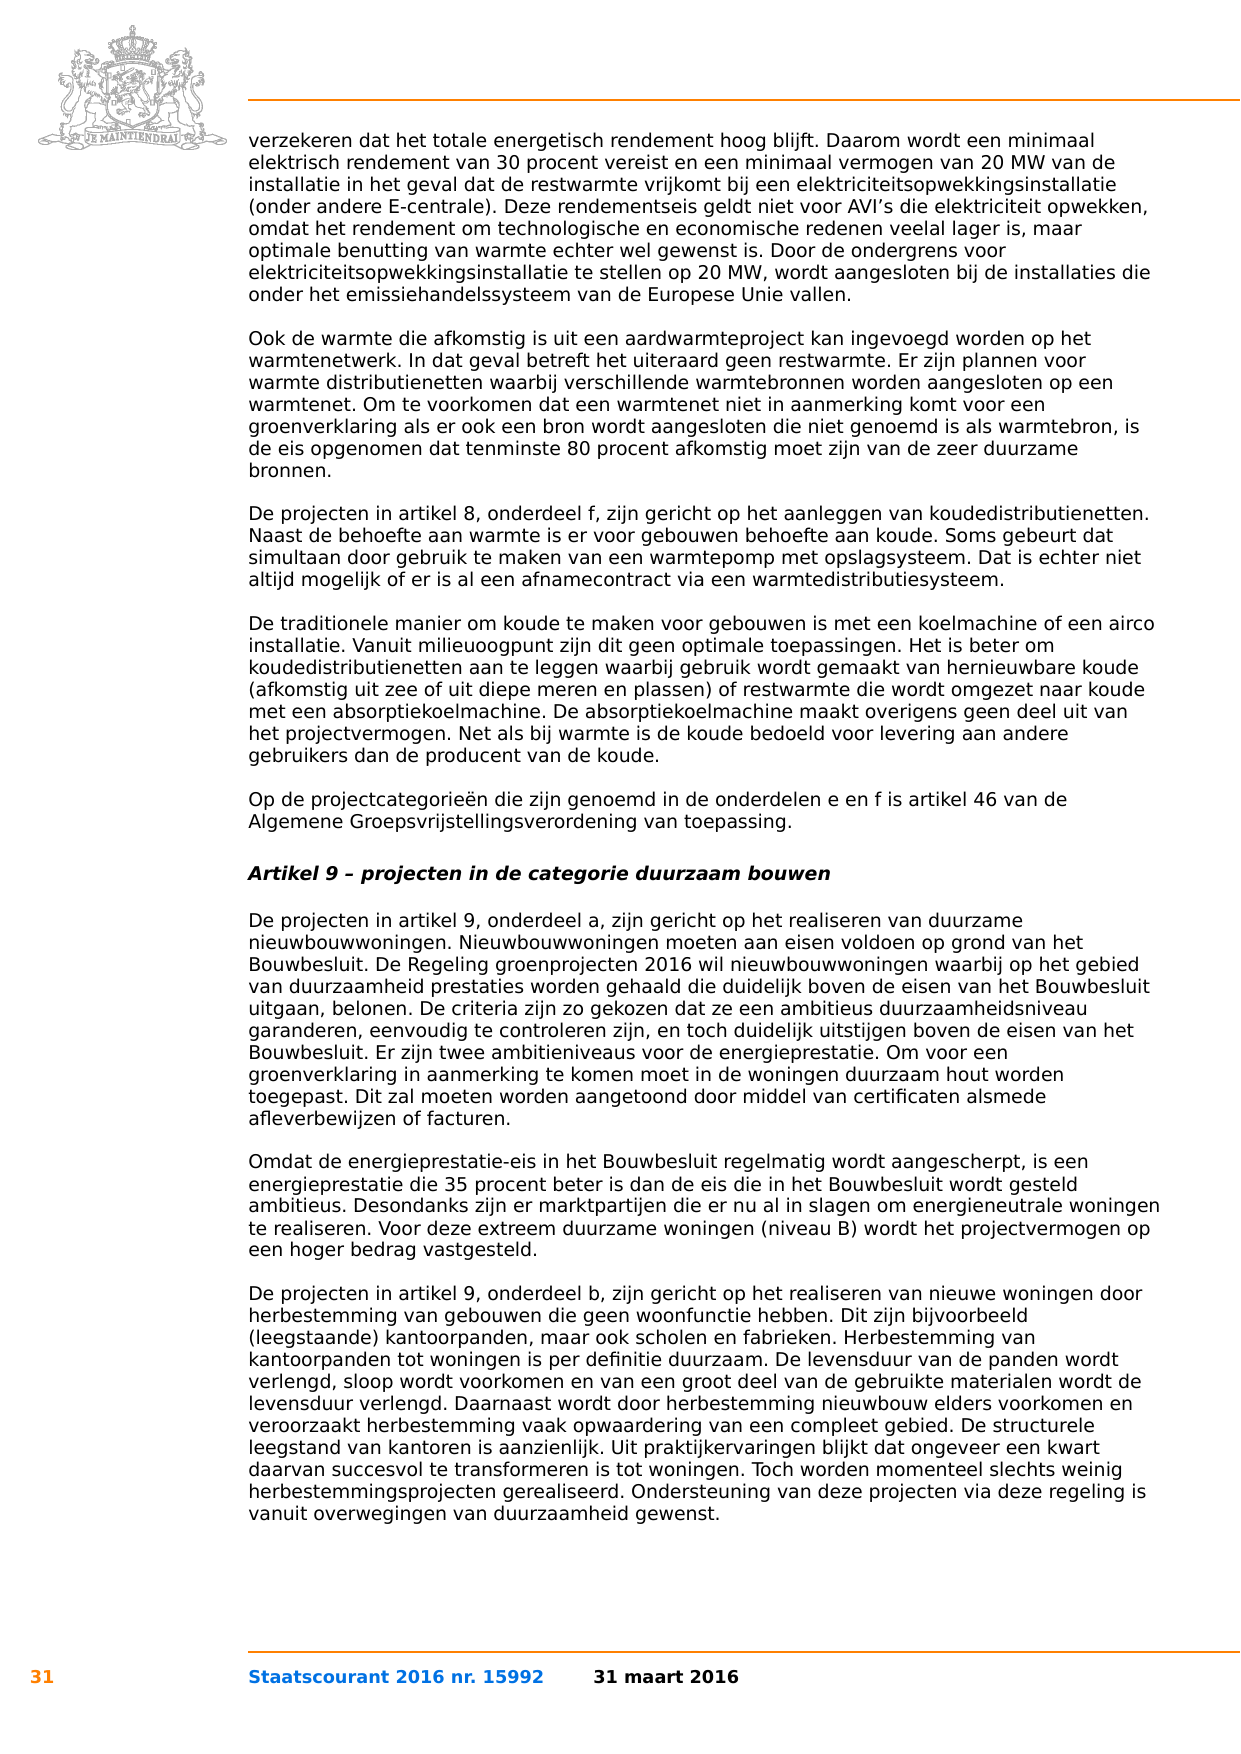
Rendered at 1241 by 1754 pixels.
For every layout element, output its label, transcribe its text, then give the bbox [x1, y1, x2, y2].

text De projecten in artikel 9, onderdeel a, zijn gericht op het realiseren van duurzame nieuwbouwwoningen. Nieuwbouwwoningen moeten aan eisen voldoen op grond van het Bouwbesluit. De Regeling groenprojecten 2016 wil nieuwbouwwoningen waarbij op het gebied van duurzaamheid prestaties worden gehaald die duidelijk boven de eisen van het Bouwbesluit uitgaan, belonen. De criteria zijn zo gekozen dat ze een ambitieus duurzaamheidsniveau garanderen, eenvoudig te controleren zijn, en toch duidelijk uitstijgen boven de eisen van het Bouwbesluit. Er zijn twee ambitieniveaus voor de energieprestatie. Om voor een groenverklaring in aanmerking te komen moet in de woningen duurzaam hout worden toegepast. Dit zal moeten worden aangetoond door middel van certificaten alsmede afleverbewijzen of facturen. [248, 910, 1163, 1129]
text De projecten in artikel 8, onderdeel f, zijn gericht op het aanleggen van koudedistributienetten. Naast de behoefte aan warmte is er voor gebouwen behoefte aan koude. Soms gebeurt dat simultaan door gebruik te maken van een warmtepomp met opslagsysteem. Dat is echter niet altijd mogelijk of er is al een afnamecontract via een warmtedistributiesysteem. [248, 503, 1163, 591]
text Op de projectcategorieën die zijn genoemd in de onderdelen e en f is artikel 46 van de Algemene Groepsvrijstellingsverordening van toepassing. [248, 789, 1163, 833]
text De traditionele manier om koude te maken voor gebouwen is met een koelmachine of een airco installatie. Vanuit milieuoogpunt zijn dit geen optimale toepassingen. Het is beter om koudedistributienetten aan te leggen waarbij gebruik wordt gemaakt van hernieuwbare koude (afkomstig uit zee of uit diepe meren en plassen) of restwarmte die wordt omgezet naar koude met een absorptiekoelmachine. De absorptiekoelmachine maakt overigens geen deel uit van het projectvermogen. Net als bij warmte is de koude bedoeld voor levering aan andere gebruikers dan de producent van de koude. [248, 613, 1163, 767]
text De projecten in artikel 9, onderdeel b, zijn gericht op het realiseren van nieuwe woningen door herbestemming van gebouwen die geen woonfunctie hebben. Dit zijn bijvoorbeeld (leegstaande) kantoorpanden, maar ook scholen en fabrieken. Herbestemming van kantoorpanden tot woningen is per definitie duurzaam. De levensduur van de panden wordt verlengd, sloop wordt voorkomen en van een groot deel van de gebruikte materialen wordt de levensduur verlengd. Daarnaast wordt door herbestemming nieuwbouw elders voorkomen en veroorzaakt herbestemming vaak opwaardering van een compleet gebied. De structurele leegstand van kantoren is aanzienlijk. Uit praktijkervaringen blijkt dat ongeveer een kwart daarvan succesvol te transformeren is tot woningen. Toch worden momenteel slechts weinig herbestemmingsprojecten gerealiseerd. Ondersteuning van deze projecten via deze regeling is vanuit overwegingen van duurzaamheid gewenst. [248, 1283, 1163, 1525]
subtitle Artikel 9 – projecten in de categorie duurzaam bouwen [248, 863, 1163, 885]
text Ook de warmte die afkomstig is uit een aardwarmteproject kan ingevoegd worden op het warmtenetwerk. In dat geval betreft het uiteraard geen restwarmte. Er zijn plannen voor warmte distributienetten waarbij verschillende warmtebronnen worden aangesloten op een warmtenet. Om te voorkomen dat een warmtenet niet in aanmerking komt voor een groenverklaring als er ook een bron wordt aangesloten die niet genoemd is als warmtebron, is de eis opgenomen dat tenminste 80 procent afkomstig moet zijn van de zeer duurzame bronnen. [248, 328, 1163, 481]
picture [38, 25, 227, 150]
text verzekeren dat het totale energetisch rendement hoog blijft. Daarom wordt een minimaal elektrisch rendement van 30 procent vereist en een minimaal vermogen van 20 MW van de installatie in het geval dat de restwarmte vrijkomt bij een elektriciteitsopwekkingsinstallatie (onder andere E-centrale). Deze rendementseis geldt niet voor AVI’s die elektriciteit opwekken, omdat het rendement om technologische en economische redenen veelal lager is, maar optimale benutting van warmte echter wel gewenst is. Door de ondergrens voor elektriciteitsopwekkingsinstallatie te stellen op 20 MW, wordt aangesloten bij de installaties die onder het emissiehandelssysteem van de Europese Unie vallen. [248, 130, 1163, 306]
text Omdat de energieprestatie-eis in het Bouwbesluit regelmatig wordt aangescherpt, is een energieprestatie die 35 procent beter is dan de eis die in het Bouwbesluit wordt gesteld ambitieus. Desondanks zijn er marktpartijen die er nu al in slagen om energieneutrale woningen te realiseren. Voor deze extreem duurzame woningen (niveau B) wordt het projectvermogen op een hoger bedrag vastgesteld. [248, 1151, 1163, 1261]
